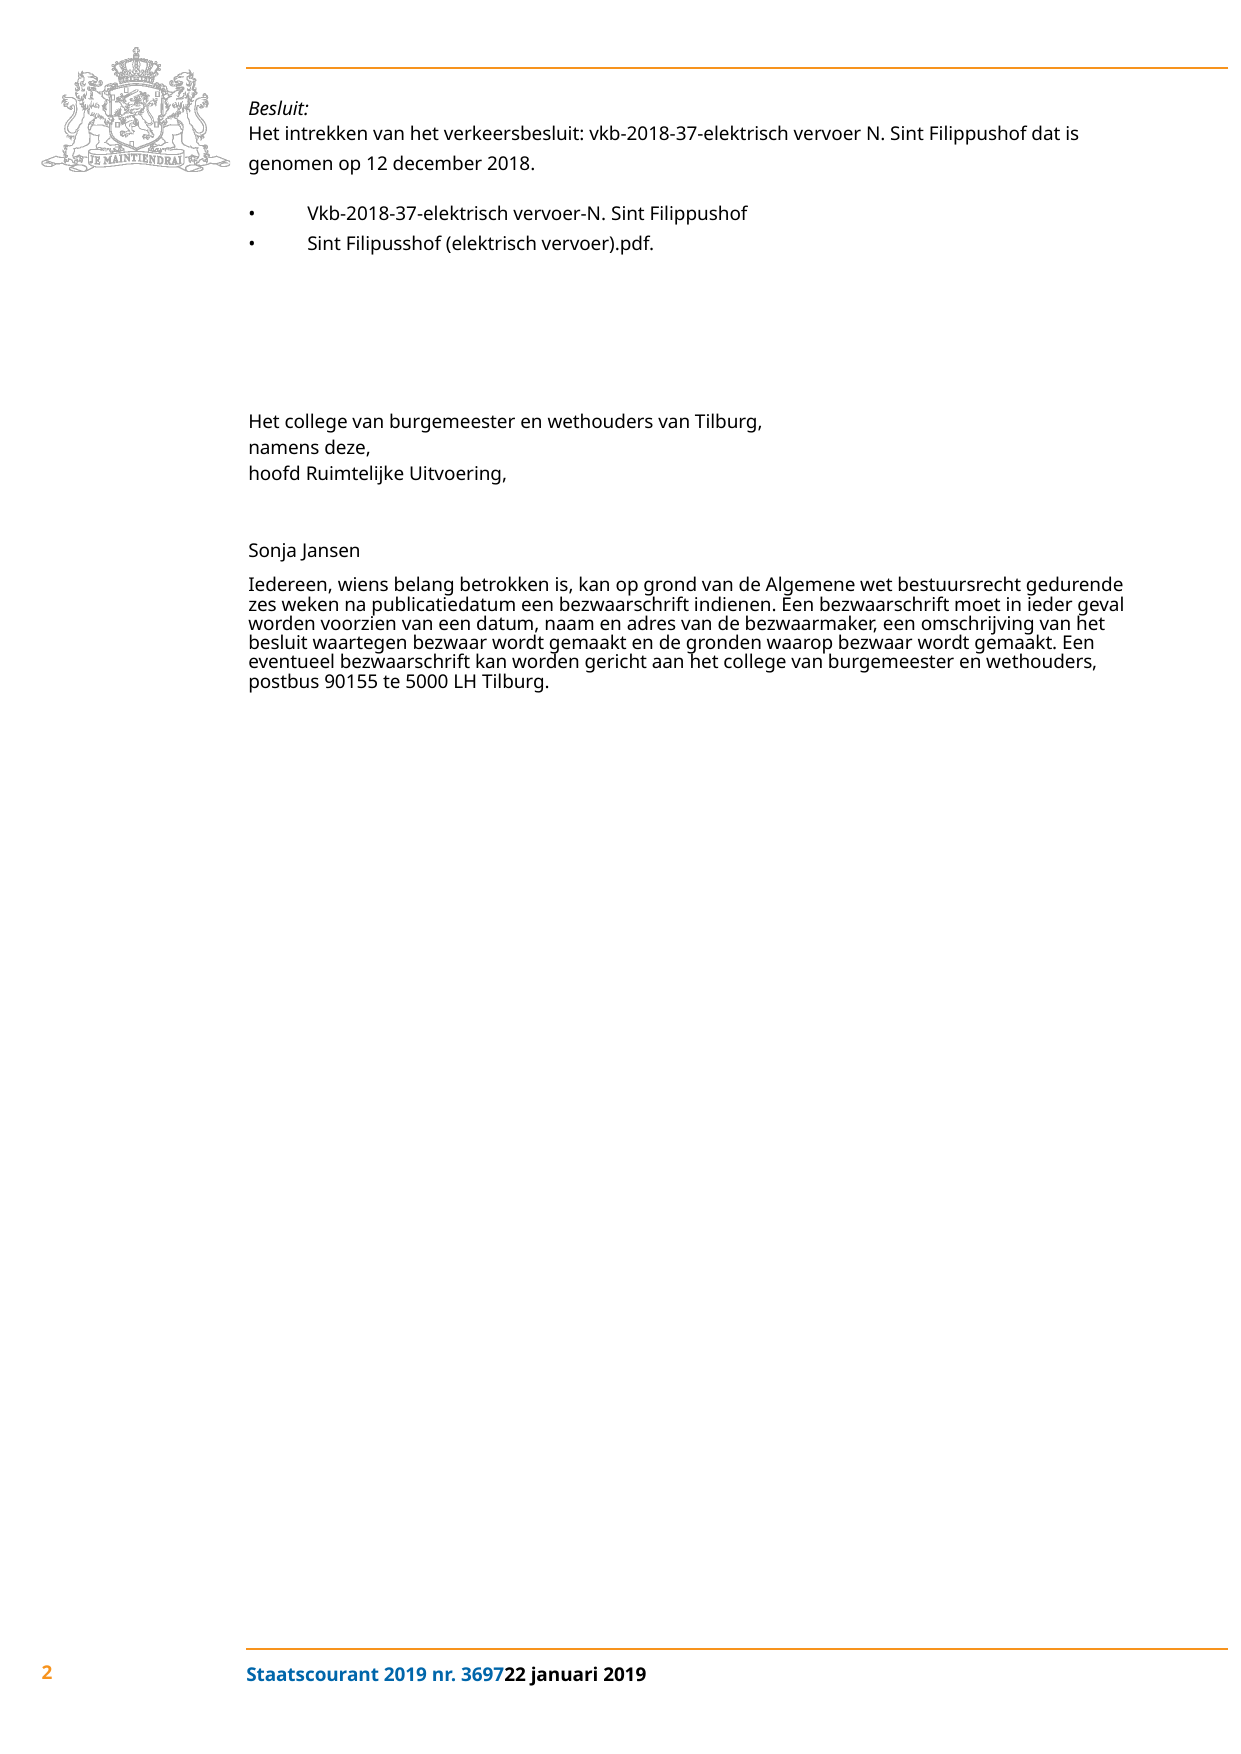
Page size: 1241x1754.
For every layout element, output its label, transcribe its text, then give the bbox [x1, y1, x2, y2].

list Sint Filipusshof (elektrisch vervoer).pdf. [248, 230, 1152, 256]
text Iedereen, wiens belang betrokken is, kan op grond van de Algemene wet bestuursrecht gedurende zes weken na publicatiedatum een bezwaarschrift indienen. Een bezwaarschrift moet in ieder geval worden voorzien van een datum, naam en adres van de bezwaarmaker, een omschrijving van het besluit waartegen bezwaar wordt gemaakt en de gronden waarop bezwaar wordt gemaakt. Een eventueel bezwaarschrift kan worden gericht aan het college van burgemeester en wethouders, postbus 90155 te 5000 LH Tilburg. [248, 576, 1152, 692]
list Vkb-2018-37-elektrisch vervoer-N. Sint Filippushof [248, 201, 1152, 226]
text Besluit: [248, 95, 1152, 121]
picture [41, 47, 231, 172]
text hoofd Ruimtelijke Uitvoering, [248, 460, 1152, 486]
text Het college van burgemeester en wethouders van Tilburg, [248, 408, 1152, 434]
text Het intrekken van het verkeersbesluit: vkb-2018-37-elektrisch vervoer N. Sint Filippushof dat is genomen op 12 december 2018. [248, 121, 1152, 176]
text Sonja Jansen [248, 537, 1152, 563]
text namens deze, [248, 434, 1152, 460]
